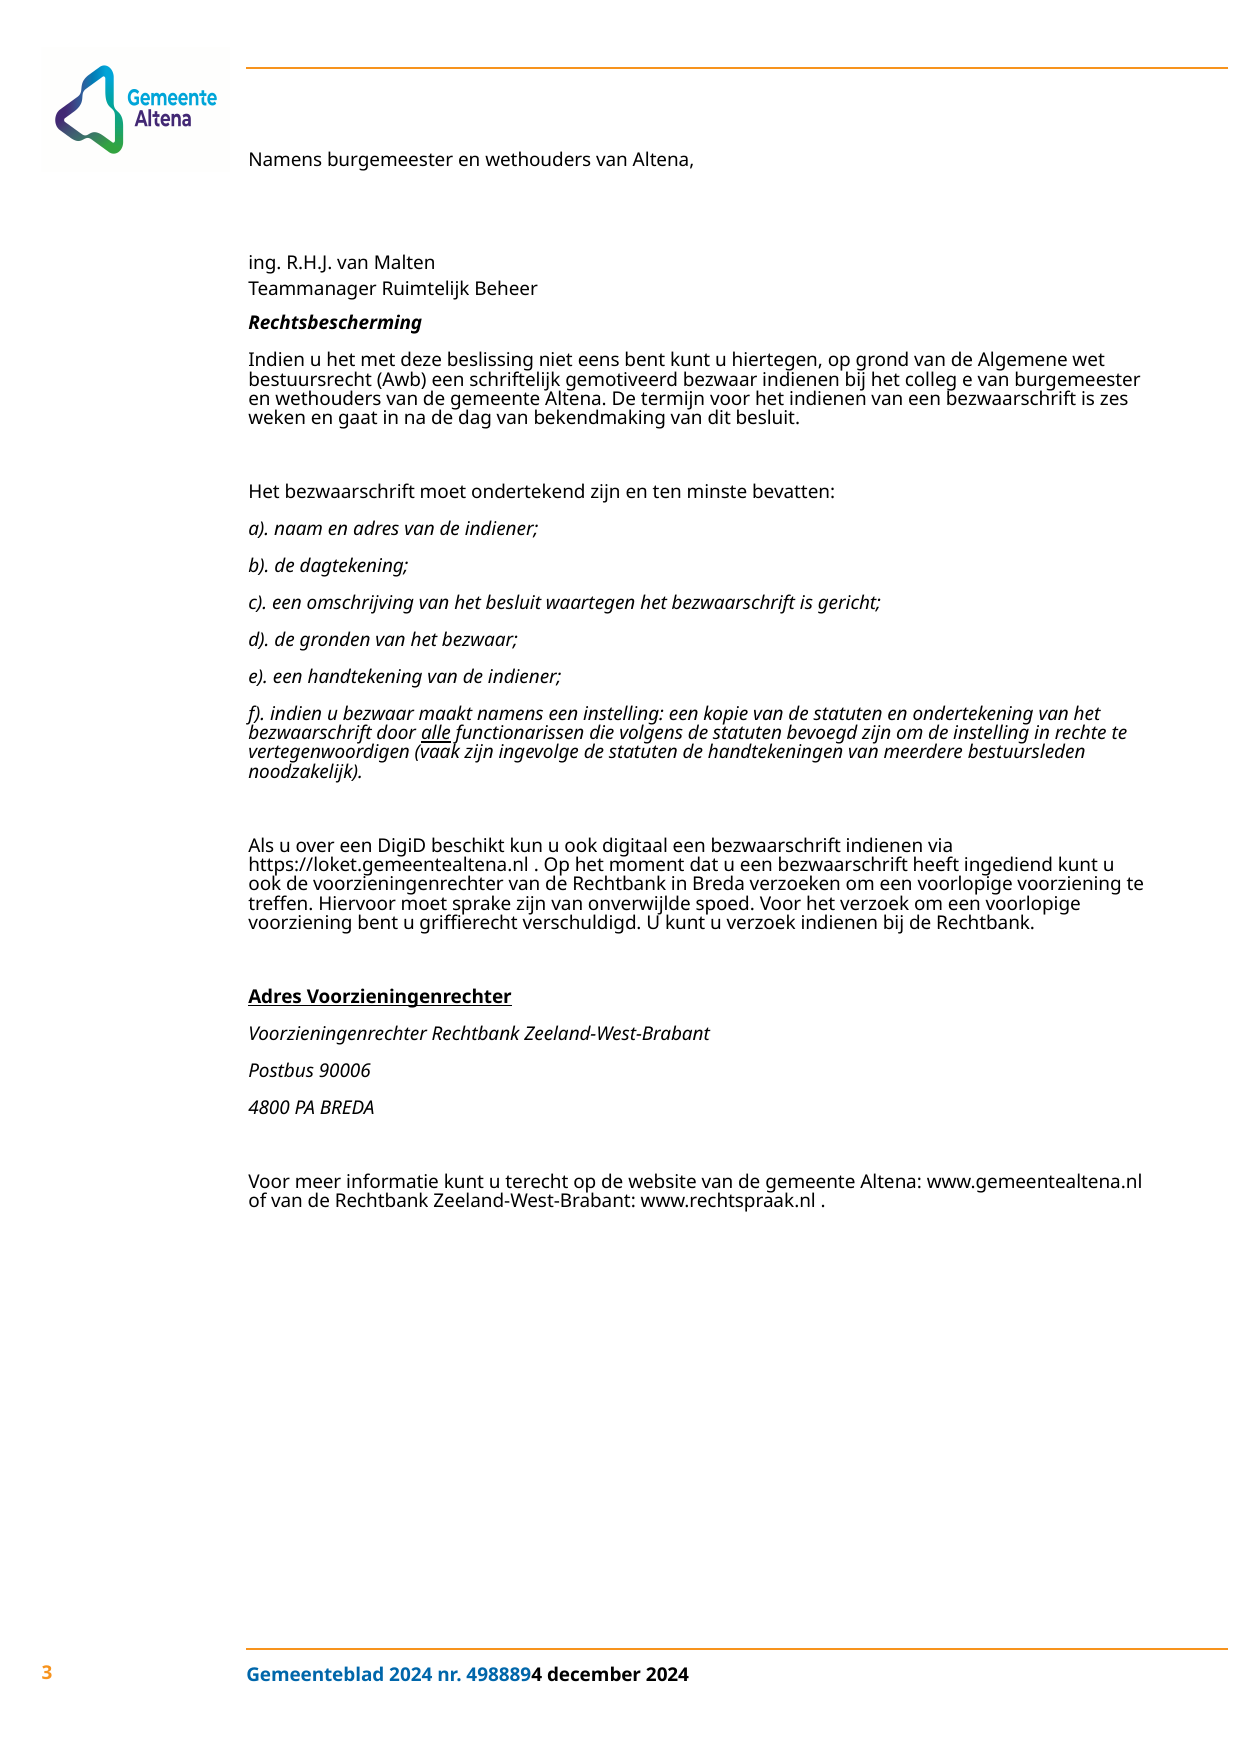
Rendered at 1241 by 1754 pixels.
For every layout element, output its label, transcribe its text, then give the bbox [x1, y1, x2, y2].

text b). de dagtekening; [248, 557, 1152, 576]
text 4800 PA BREDA [248, 1099, 1152, 1118]
text Teammanager Ruimtelijk Beheer [248, 275, 1152, 301]
text Indien u het met deze beslissing niet eens bent kunt u hiertegen, op grond van de Algemene wet bestuursrecht (Awb) een schriftelijk gemotiveerd bezwaar indienen bij het colleg e van burgemeester en wethouders van de gemeente Altena. De termijn voor het indienen van een bezwaarschrift is zes weken en gaat in na de dag van bekendmaking van dit besluit. [248, 351, 1152, 428]
text Voorzieningenrechter Rechtbank Zeeland-West-Brabant [248, 1025, 1152, 1044]
text Het bezwaarschrift moet ondertekend zijn en ten minste bevatten: [248, 483, 1152, 502]
text f). indien u bezwaar maakt namens een instelling: een kopie van de statuten en ondertekening van het bezwaarschrift door alle functionarissen die volgens de statuten bevoegd zijn om de instelling in rechte te vertegenwoordigen (vaak zijn ingevolge de statuten de handtekeningen van meerdere bestuursleden noodzakelijk). [248, 705, 1152, 782]
text Rechtsbescherming [248, 314, 1152, 333]
text Namens burgemeester en wethouders van Altena, [248, 146, 1152, 172]
text e). een handtekening van de indiener; [248, 668, 1152, 687]
text a). naam en adres van de indiener; [248, 520, 1152, 539]
text ing. R.H.J. van Malten [248, 249, 1152, 275]
text Postbus 90006 [248, 1062, 1152, 1081]
text Als u over een DigiD beschikt kun u ook digitaal een bezwaarschrift indienen via https://loket.gemeentealtena.nl . Op het moment dat u een bezwaarschrift heeft ingediend kunt u ook de voorzieningenrechter van de Rechtbank in Breda verzoeken om een voorlopige voorziening te treffen. Hiervoor moet sprake zijn van onverwijlde spoed. Voor het verzoek om een voorlopige voorziening bent u griffierecht verschuldigd. U kunt u verzoek indienen bij de Rechtbank. [248, 837, 1152, 933]
text Adres Voorzieningenrechter [248, 988, 1152, 1007]
text d). de gronden van het bezwaar; [248, 631, 1152, 650]
text c). een omschrijving van het besluit waartegen het bezwaarschrift is gericht; [248, 594, 1152, 613]
text Voor meer informatie kunt u terecht op de website van de gemeente Altena: www.gemeentealtena.nl of van de Rechtbank Zeeland-West-Brabant: www.rechtspraak.nl . [248, 1173, 1152, 1211]
picture [41, 47, 231, 172]
